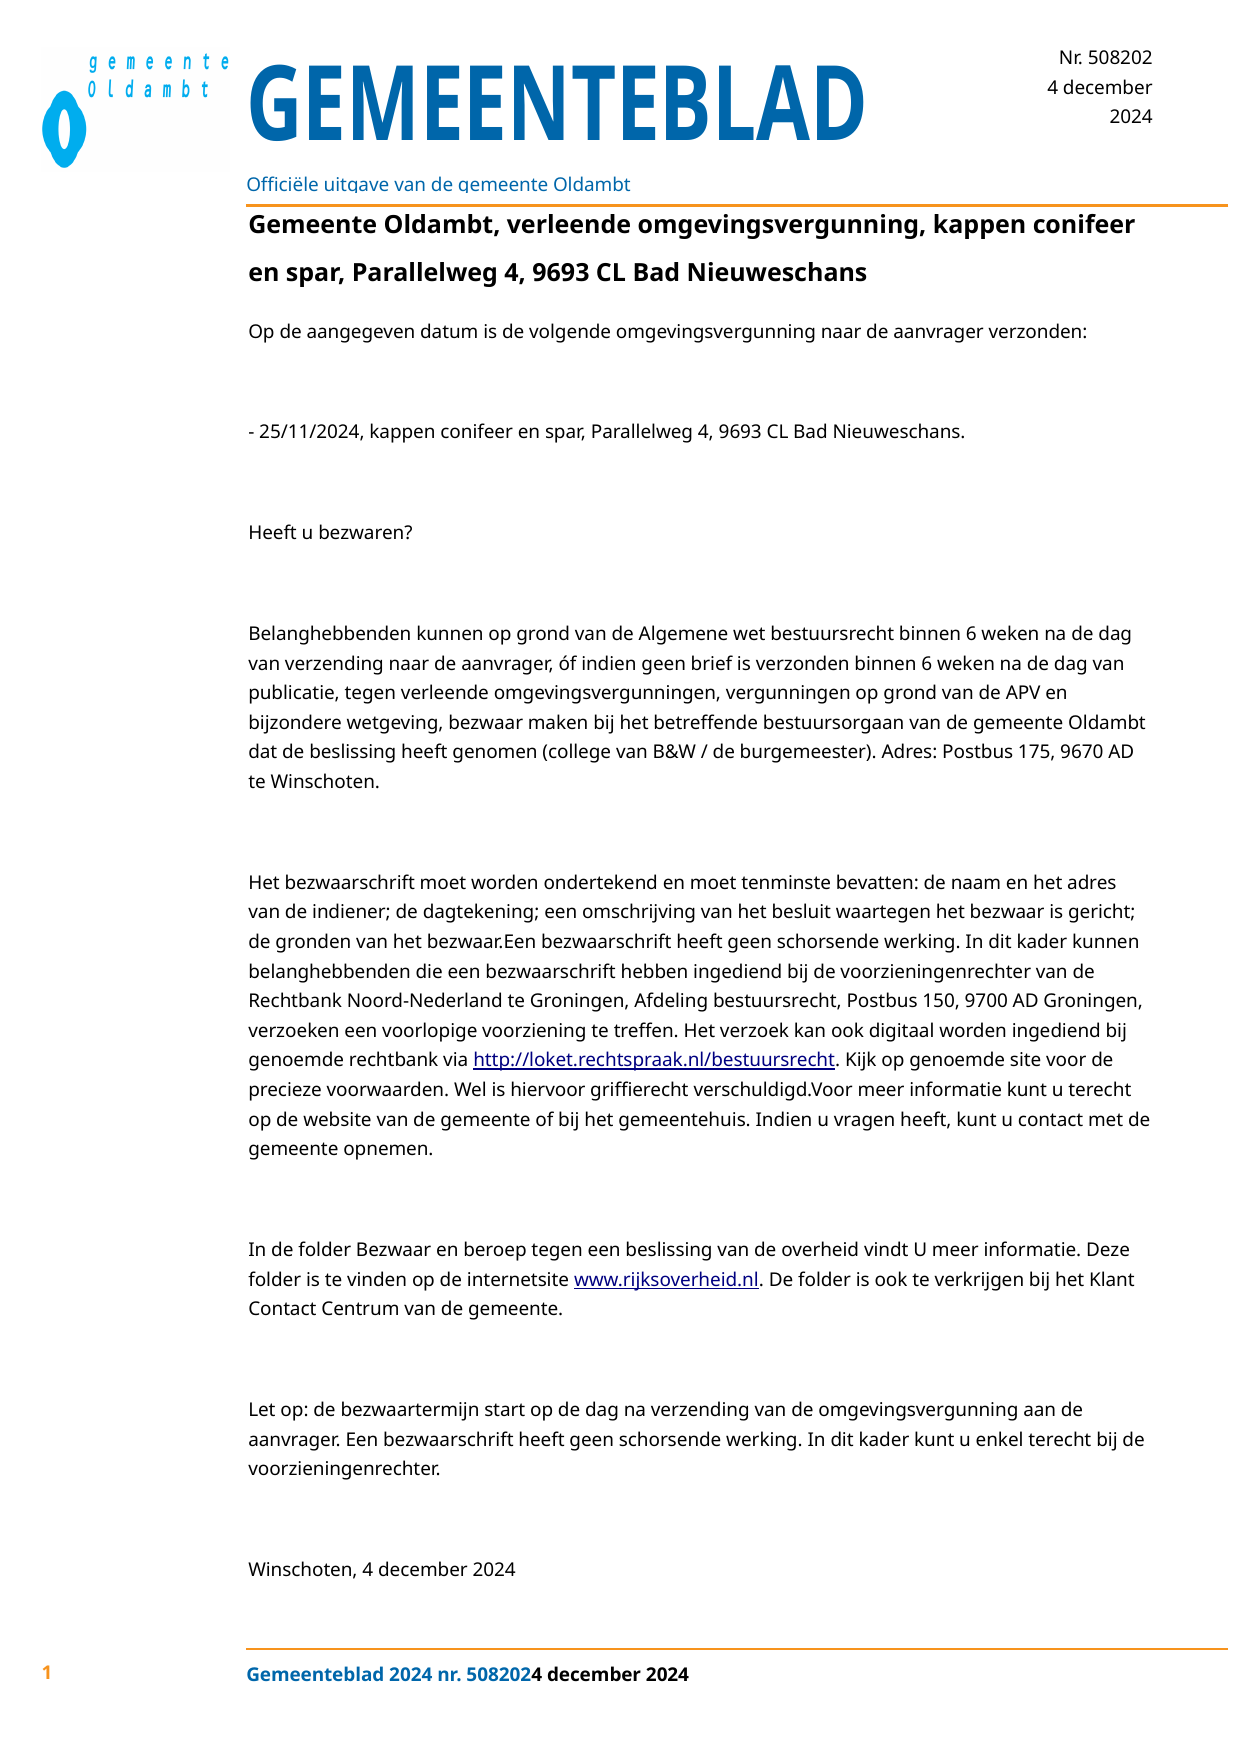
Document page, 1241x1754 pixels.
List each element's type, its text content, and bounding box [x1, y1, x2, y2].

text Gemeente Oldambt, verleende omgevingsvergunning, kappen conifeer en spar, Parallelweg 4, 9693 CL Bad Nieuweschans [248, 207, 1152, 288]
text Let op: de bezwaartermijn start op de dag na verzending van de omgevingsvergunning aan de aanvrager. Een bezwaarschrift heeft geen schorsende werking. In dit kader kunt u enkel terecht bij de voorzieningenrechter. [248, 1396, 1152, 1481]
text Winschoten, 4 december 2024 [248, 1556, 1152, 1582]
text Heeft u bezwaren? [248, 519, 1152, 545]
text - 25/11/2024, kappen conifeer en spar, Parallelweg 4, 9693 CL Bad Nieuweschans. [248, 419, 1152, 444]
picture [41, 47, 231, 172]
text Het bezwaarschrift moet worden ondertekend en moet tenminste bevatten: de naam en het adres van de indiener; de dagtekening; een omschrijving van het besluit waartegen het bezwaar is gericht; de gronden van het bezwaar.Een bezwaarschrift heeft geen schorsende werking. In dit kader kunnen belanghebbenden die een bezwaarschrift hebben ingediend bij de voorzieningenrechter van de Rechtbank Noord-Nederland te Groningen, Afdeling bestuursrecht, Postbus 150, 9700 AD Groningen, verzoeken een voorlopige voorziening te treffen. Het verzoek kan ook digitaal worden ingediend bij genoemde rechtbank via http://loket.rechtspraak.nl/bestuursrecht. Kijk op genoemde site voor de precieze voorwaarden. Wel is hiervoor griffierecht verschuldigd.Voor meer informatie kunt u terecht op de website van de gemeente of bij het gemeentehuis. Indien u vragen heeft, kunt u contact met de gemeente opnemen. [248, 869, 1152, 1161]
text Op de aangegeven datum is de volgende omgevingsvergunning naar de aanvrager verzonden: [248, 318, 1152, 344]
text In de folder Bezwaar en beroep tegen een beslissing van de overheid vindt U meer informatie. Deze folder is te vinden op de internetsite www.rijksoverheid.nl. De folder is ook te verkrijgen bij het Klant Contact Centrum van de gemeente. [248, 1236, 1152, 1321]
text Belanghebbenden kunnen op grond van de Algemene wet bestuursrecht binnen 6 weken na de dag van verzending naar de aanvrager, óf indien geen brief is verzonden binnen 6 weken na de dag van publicatie, tegen verleende omgevingsvergunningen, vergunningen op grond van de APV en bijzondere wetgeving, bezwaar maken bij het betreffende bestuursorgaan van de gemeente Oldambt dat de beslissing heeft genomen (college van B&W / de burgemeester). Adres: Postbus 175, 9670 AD te Winschoten. [248, 620, 1152, 794]
